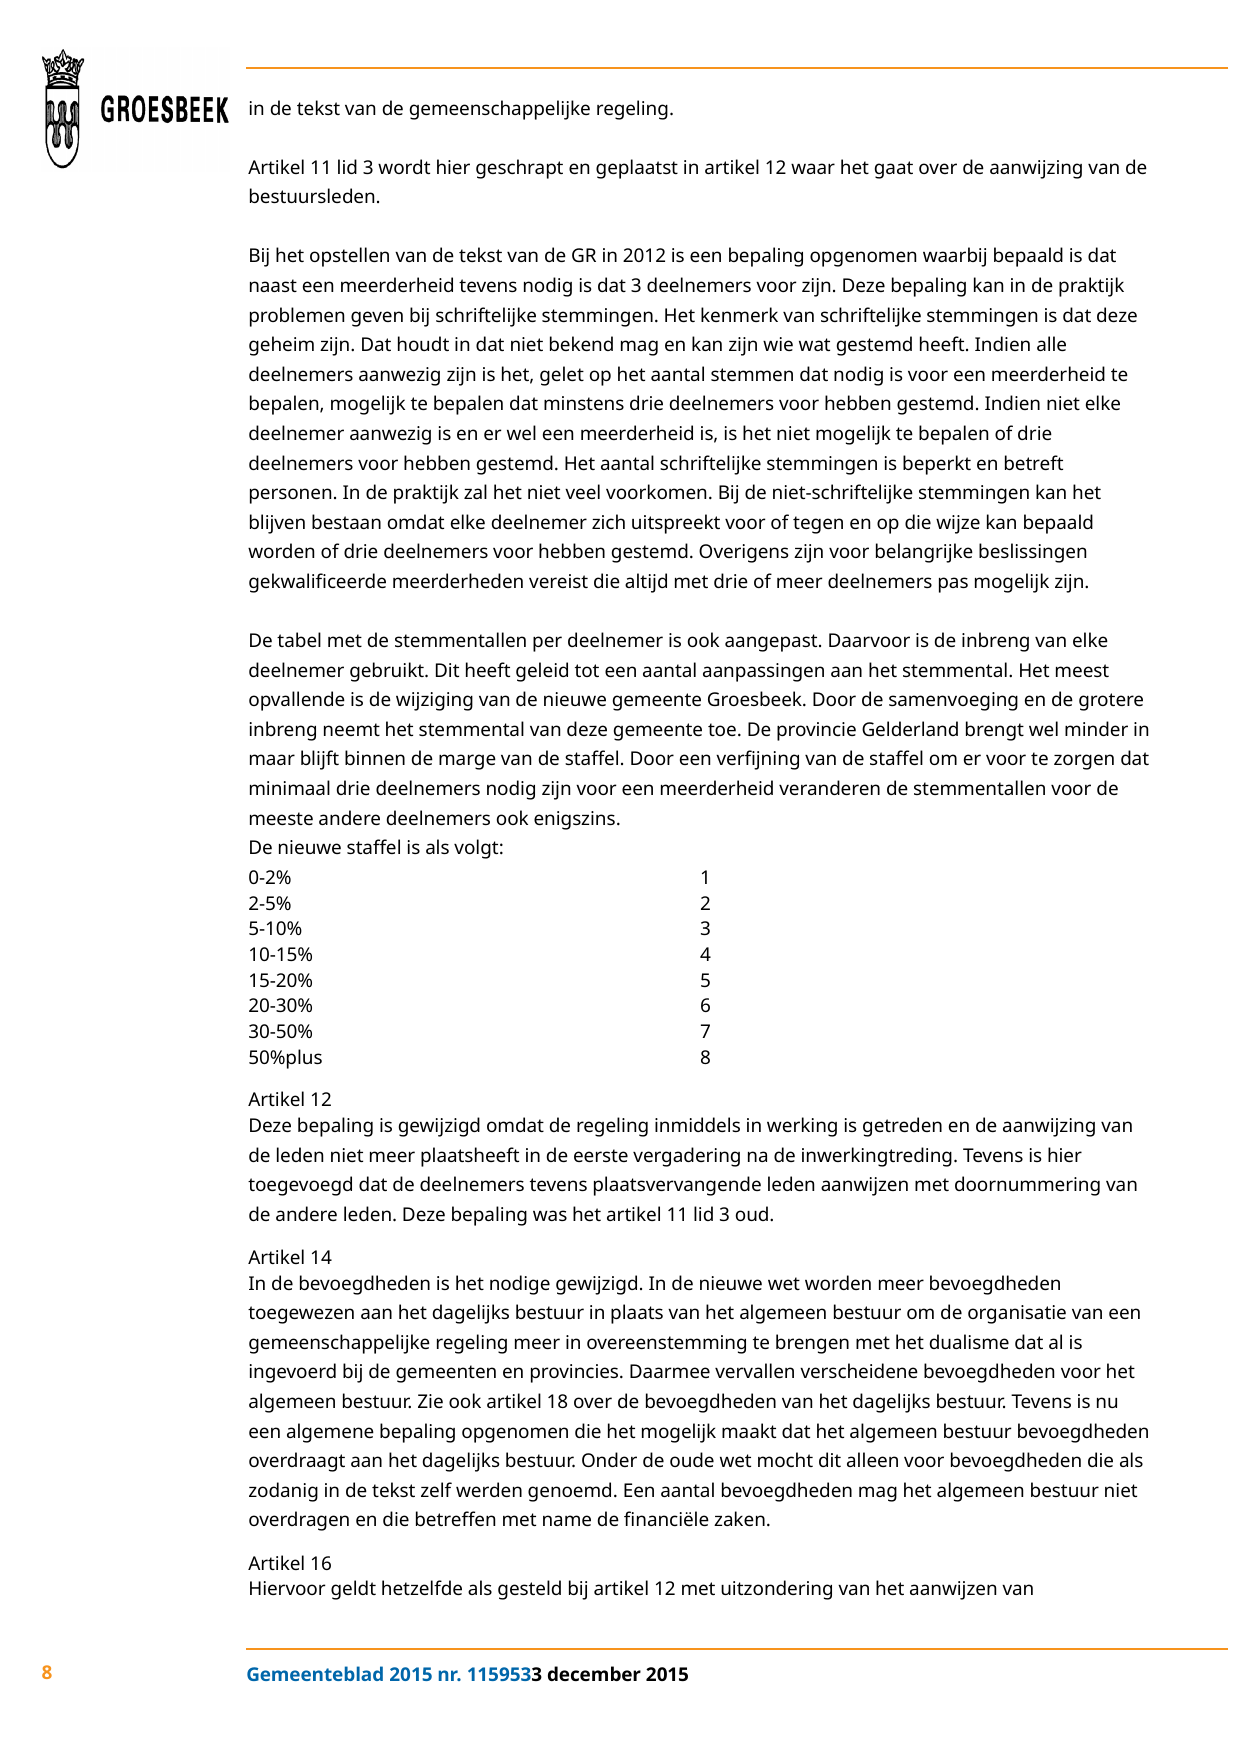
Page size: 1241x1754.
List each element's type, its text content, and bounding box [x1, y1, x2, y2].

table_header 1 [700, 864, 1152, 890]
table_cell 10-15% [248, 941, 700, 967]
text Hiervoor geldt hetzelfde als gesteld bij artikel 12 met uitzondering van het aanwijzen van [248, 1576, 1152, 1601]
table_header 0-2% [248, 864, 700, 890]
picture [41, 47, 231, 172]
table_cell 7 [700, 1019, 1152, 1044]
text Deze bepaling is gewijzigd omdat de regeling inmiddels in werking is getreden en de aanwijzing van de leden niet meer plaatsheeft in de eerste vergadering na de inwerkingtreding. Tevens is hier toegevoegd dat de deelnemers tevens plaatsvervangende leden aanwijzen met doornummering van de andere leden. Deze bepaling was het artikel 11 lid 3 oud. [248, 1112, 1152, 1227]
table_cell 20-30% [248, 993, 700, 1018]
text Artikel 11 lid 3 wordt hier geschrapt en geplaatst in artikel 12 waar het gaat over de aanwijzing van de bestuursleden. [248, 154, 1152, 209]
table_cell 8 [700, 1044, 1152, 1070]
text Artikel 16 [248, 1550, 1152, 1576]
text De tabel met de stemmentallen per deelnemer is ook aangepast. Daarvoor is de inbreng van elke deelnemer gebruikt. Dit heeft geleid tot een aantal aanpassingen aan het stemmental. Het meest opvallende is de wijziging van de nieuwe gemeente Groesbeek. Door de samenvoeging en de grotere inbreng neemt het stemmental van deze gemeente toe. De provincie Gelderland brengt wel minder in maar blijft binnen de marge van de staffel. Door een verfijning van de staffel om er voor te zorgen dat minimaal drie deelnemers nodig zijn voor een meerderheid veranderen de stemmentallen voor de meeste andere deelnemers ook enigszins. [248, 627, 1152, 831]
table_cell 5-10% [248, 916, 700, 941]
text Artikel 14 [248, 1244, 1152, 1270]
table_cell 4 [700, 941, 1152, 967]
table_cell 6 [700, 993, 1152, 1018]
table_cell 15-20% [248, 967, 700, 993]
table_cell 2 [700, 890, 1152, 916]
text in de tekst van de gemeenschappelijke regeling. [248, 95, 1152, 121]
text De nieuwe staffel is als volgt: [248, 834, 1152, 860]
table_cell 3 [700, 916, 1152, 941]
table_cell 30-50% [248, 1019, 700, 1044]
table_cell 50%plus [248, 1044, 700, 1070]
text In de bevoegdheden is het nodige gewijzigd. In de nieuwe wet worden meer bevoegdheden toegewezen aan het dagelijks bestuur in plaats van het algemeen bestuur om de organisatie van een gemeenschappelijke regeling meer in overeenstemming te brengen met het dualisme dat al is ingevoerd bij de gemeenten en provincies. Daarmee vervallen verscheidene bevoegdheden voor het algemeen bestuur. Zie ook artikel 18 over de bevoegdheden van het dagelijks bestuur. Tevens is nu een algemene bepaling opgenomen die het mogelijk maakt dat het algemeen bestuur bevoegdheden overdraagt aan het dagelijks bestuur. Onder de oude wet mocht dit alleen voor bevoegdheden die als zodanig in de tekst zelf werden genoemd. Een aantal bevoegdheden mag het algemeen bestuur niet overdragen en die betreffen met name de financiële zaken. [248, 1270, 1152, 1532]
table_cell 2-5% [248, 890, 700, 916]
text Artikel 12 [248, 1087, 1152, 1112]
text Bij het opstellen van de tekst van de GR in 2012 is een bepaling opgenomen waarbij bepaald is dat naast een meerderheid tevens nodig is dat 3 deelnemers voor zijn. Deze bepaling kan in de praktijk problemen geven bij schriftelijke stemmingen. Het kenmerk van schriftelijke stemmingen is dat deze geheim zijn. Dat houdt in dat niet bekend mag en kan zijn wie wat gestemd heeft. Indien alle deelnemers aanwezig zijn is het, gelet op het aantal stemmen dat nodig is voor een meerderheid te bepalen, mogelijk te bepalen dat minstens drie deelnemers voor hebben gestemd. Indien niet elke deelnemer aanwezig is en er wel een meerderheid is, is het niet mogelijk te bepalen of drie deelnemers voor hebben gestemd. Het aantal schriftelijke stemmingen is beperkt en betreft personen. In de praktijk zal het niet veel voorkomen. Bij de niet-schriftelijke stemmingen kan het blijven bestaan omdat elke deelnemer zich uitspreekt voor of tegen en op die wijze kan bepaald worden of drie deelnemers voor hebben gestemd. Overigens zijn voor belangrijke beslissingen gekwalificeerde meerderheden vereist die altijd met drie of meer deelnemers pas mogelijk zijn. [248, 243, 1152, 594]
table_cell 5 [700, 967, 1152, 993]
